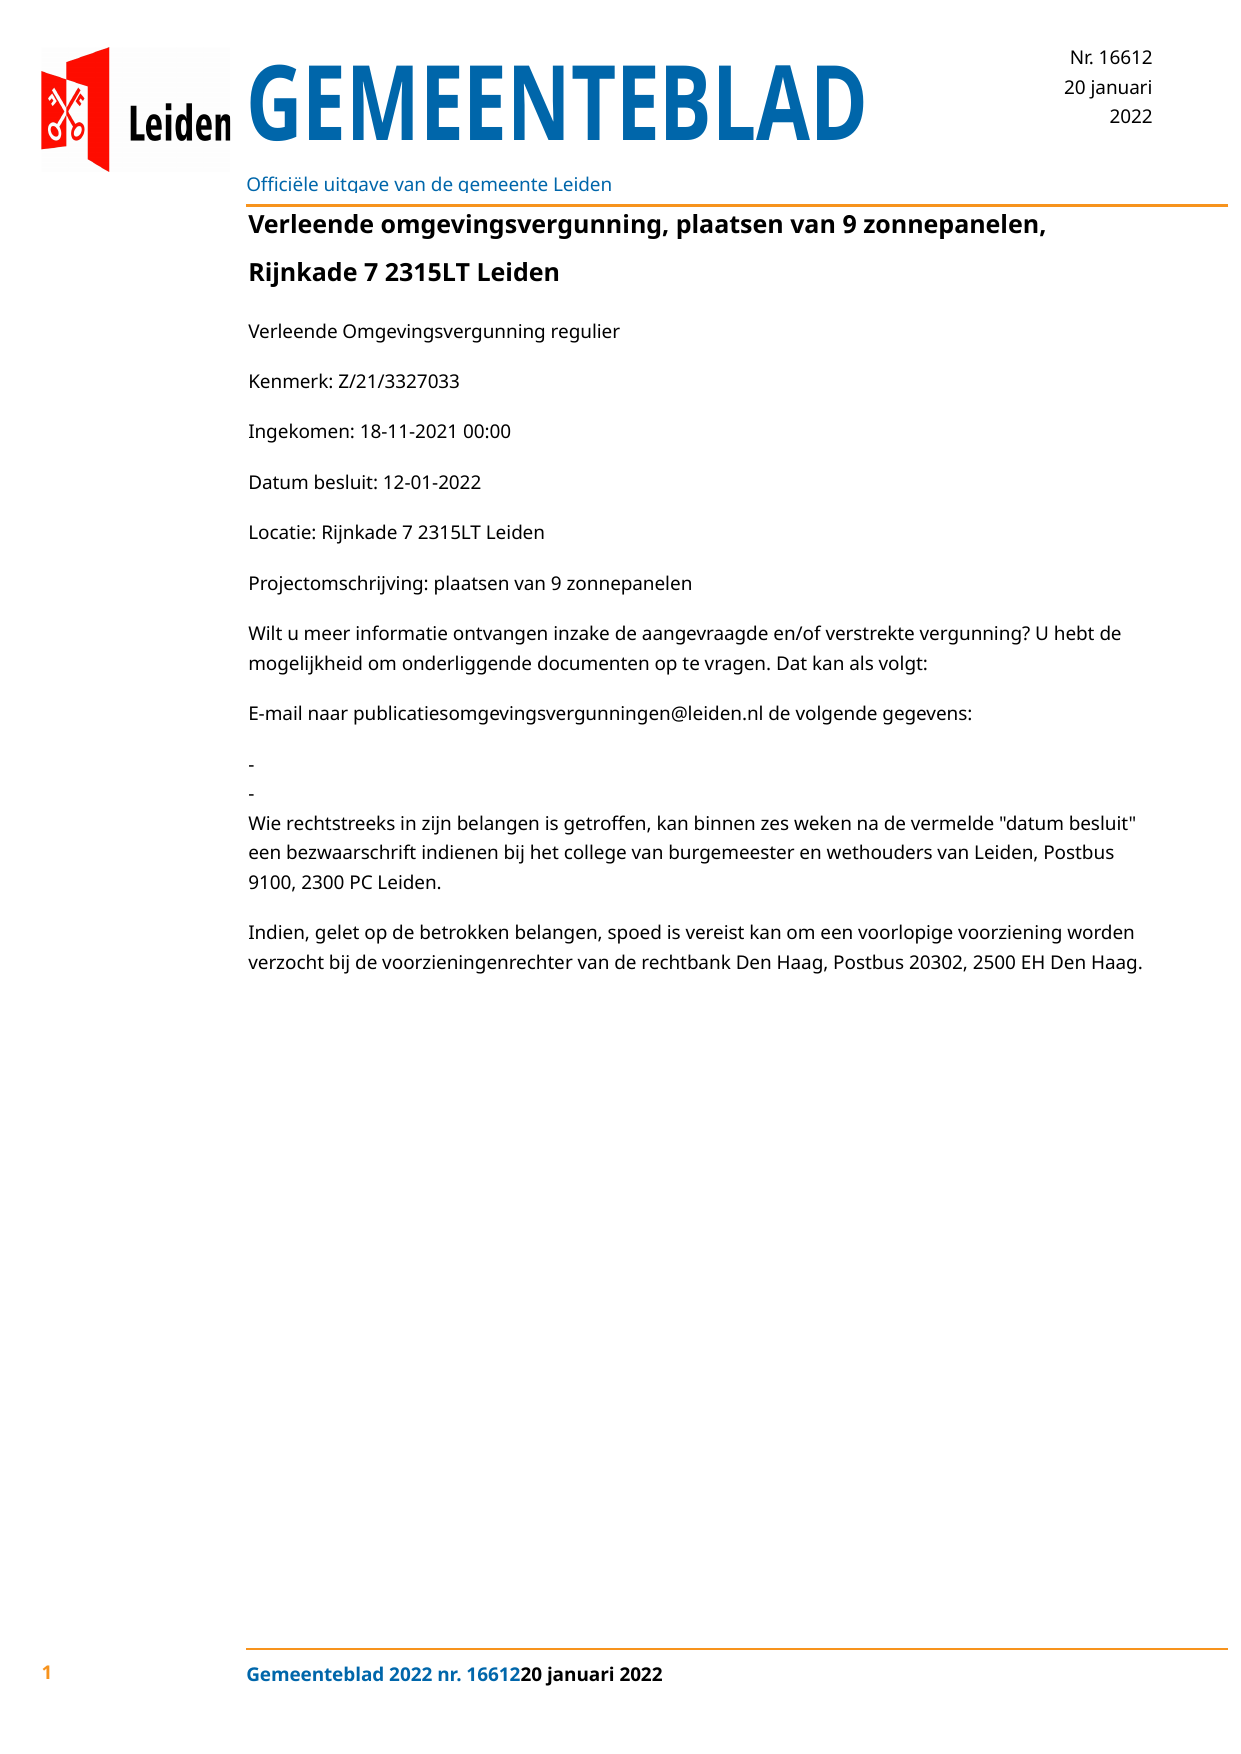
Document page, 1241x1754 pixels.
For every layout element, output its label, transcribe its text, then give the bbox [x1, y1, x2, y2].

text E-mail naar publicatiesomgevingsvergunningen@leiden.nl de volgende gegevens: [248, 700, 1152, 726]
text Locatie: Rijnkade 7 2315LT Leiden [248, 519, 1152, 545]
text Projectomschrijving: plaatsen van 9 zonnepanelen [248, 570, 1152, 596]
text Verleende omgevingsvergunning, plaatsen van 9 zonnepanelen, Rijnkade 7 2315LT Leiden [248, 207, 1152, 288]
text Datum besluit: 12-01-2022 [248, 469, 1152, 495]
picture [41, 47, 231, 172]
text Verleende Omgevingsvergunning regulier [248, 318, 1152, 344]
text Ingekomen: 18-11-2021 00:00 [248, 419, 1152, 444]
text Wie rechtstreeks in zijn belangen is getroffen, kan binnen zes weken na de vermelde "datum besluit" een bezwaarschrift indienen bij het college van burgemeester en wethouders van Leiden, Postbus 9100, 2300 PC Leiden. [248, 810, 1152, 895]
text Indien, gelet op de betrokken belangen, spoed is vereist kan om een voorlopige voorziening worden verzocht bij de voorzieningenrechter van de rechtbank Den Haag, Postbus 20302, 2500 EH Den Haag. [248, 919, 1152, 975]
text Kenmerk: Z/21/3327033 [248, 368, 1152, 394]
text Wilt u meer informatie ontvangen inzake de aangevraagde en/of verstrekte vergunning? U hebt de mogelijkheid om onderliggende documenten op te vragen. Dat kan als volgt: [248, 620, 1152, 676]
